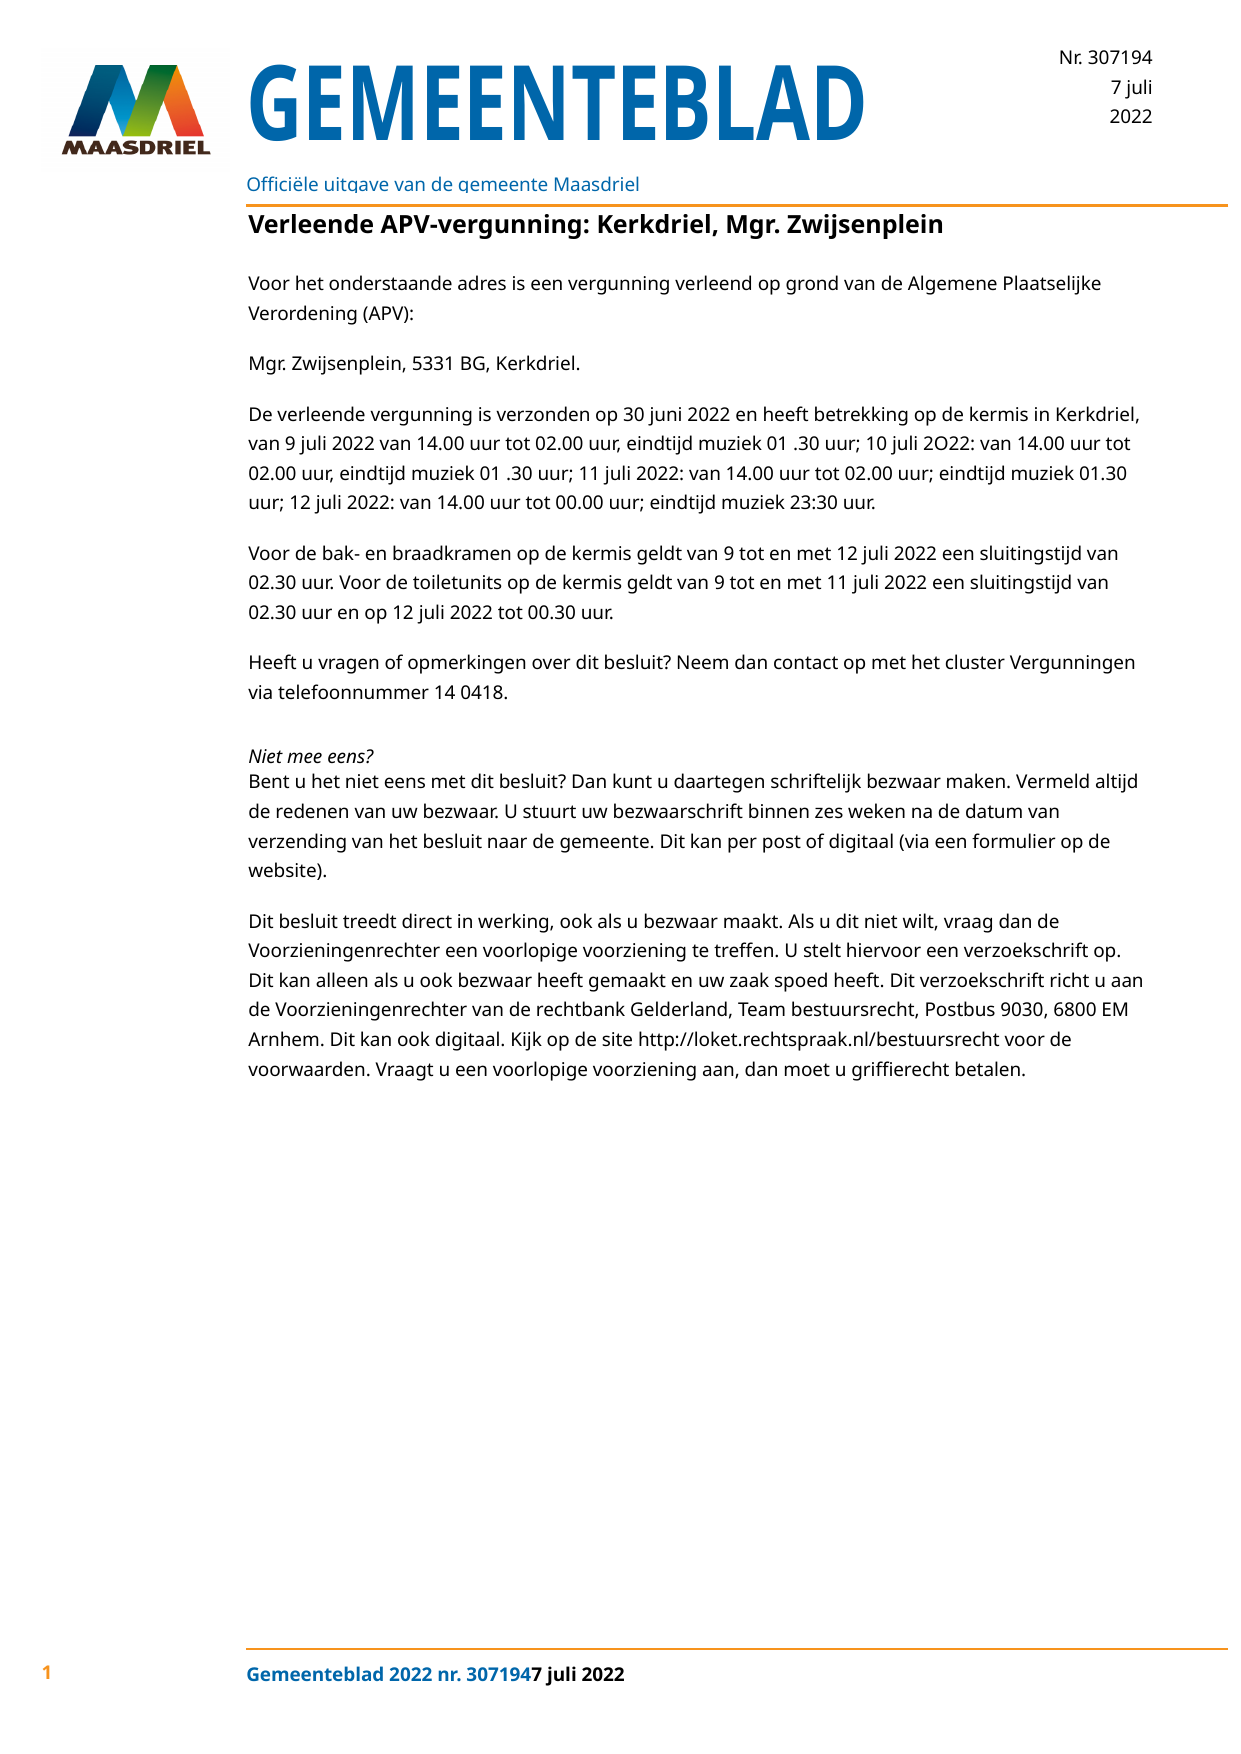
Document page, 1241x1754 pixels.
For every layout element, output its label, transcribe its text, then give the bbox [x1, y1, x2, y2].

text Bent u het niet eens met dit besluit? Dan kunt u daartegen schriftelijk bezwaar maken. Vermeld altijd de redenen van uw bezwaar. U stuurt uw bezwaarschrift binnen zes weken na de datum van verzending van het besluit naar de gemeente. Dit kan per post of digitaal (via een formulier op de website). [248, 769, 1152, 883]
text De verleende vergunning is verzonden op 30 juni 2022 en heeft betrekking op de kermis in Kerkdriel, van 9 juli 2022 van 14.00 uur tot 02.00 uur, eindtijd muziek 01 .30 uur; 10 juli 2O22: van 14.00 uur tot 02.00 uur, eindtijd muziek 01 .30 uur; 11 juli 2022: van 14.00 uur tot 02.00 uur; eindtijd muziek 01.30 uur; 12 juli 2022: van 14.00 uur tot 00.00 uur; eindtijd muziek 23:30 uur. [248, 401, 1152, 515]
text Dit besluit treedt direct in werking, ook als u bezwaar maakt. Als u dit niet wilt, vraag dan de Voorzieningenrechter een voorlopige voorziening te treffen. U stelt hiervoor een verzoekschrift op. Dit kan alleen als u ook bezwaar heeft gemaakt en uw zaak spoed heeft. Dit verzoekschrift richt u aan de Voorzieningenrechter van de rechtbank Gelderland, Team bestuursrecht, Postbus 9030, 6800 EM Arnhem. Dit kan ook digitaal. Kijk op de site http://loket.rechtspraak.nl/bestuursrecht voor de voorwaarden. Vraagt u een voorlopige voorziening aan, dan moet u griffierecht betalen. [248, 908, 1152, 1082]
text Heeft u vragen of opmerkingen over dit besluit? Neem dan contact op met het cluster Vergunningen via telefoonnummer 14 0418. [248, 649, 1152, 705]
text Voor de bak- en braadkramen op de kermis geldt van 9 tot en met 12 juli 2022 een sluitingstijd van 02.30 uur. Voor de toiletunits op de kermis geldt van 9 tot en met 11 juli 2022 een sluitingstijd van 02.30 uur en op 12 juli 2022 tot 00.30 uur. [248, 540, 1152, 625]
text Verleende APV-vergunning: Kerkdriel, Mgr. Zwijsenplein [248, 207, 1152, 241]
text Mgr. Zwijsenplein, 5331 BG, Kerkdriel. [248, 350, 1152, 376]
text Niet mee eens? [248, 743, 1152, 769]
text Voor het onderstaande adres is een vergunning verleend op grond van de Algemene Plaatselijke Verordening (APV): [248, 270, 1152, 326]
picture [41, 47, 231, 172]
